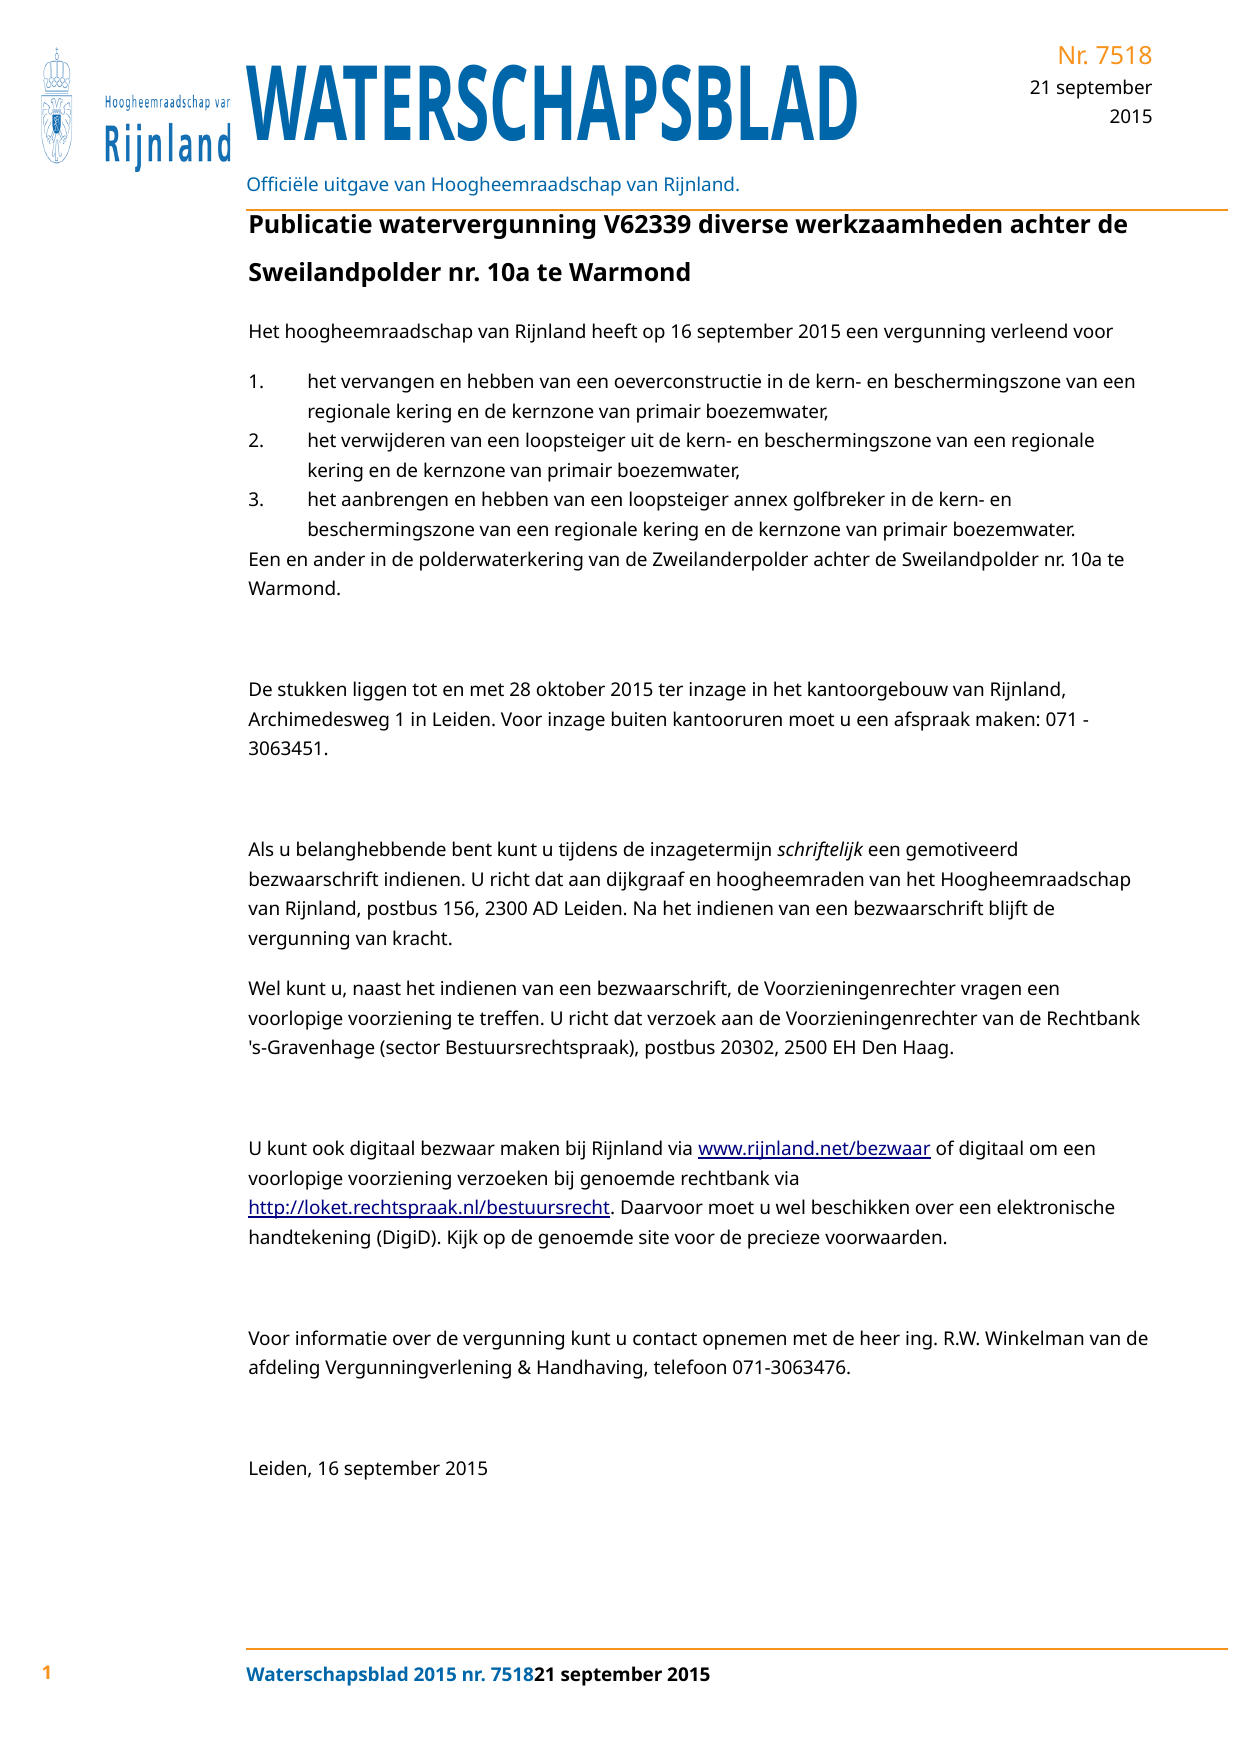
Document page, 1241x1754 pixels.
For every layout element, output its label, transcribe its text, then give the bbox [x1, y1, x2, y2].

list het vervangen en hebben van een oeverconstructie in de kern- en beschermingszone van een regionale kering en de kernzone van primair boezemwater, [248, 368, 1152, 424]
list het aanbrengen en hebben van een loopsteiger annex golfbreker in de kern- en beschermingszone van een regionale kering en de kernzone van primair boezemwater. [248, 487, 1152, 542]
text Publicatie watervergunning V62339 diverse werkzaamheden achter de Sweilandpolder nr. 10a te Warmond [248, 211, 1152, 288]
text Het hoogheemraadschap van Rijnland heeft op 16 september 2015 een vergunning verleend voor [248, 318, 1152, 344]
text U kunt ook digitaal bezwaar maken bij Rijnland via www.rijnland.net/bezwaar of digitaal om een voorlopige voorziening verzoeken bij genoemde rechtbank via http://loket.rechtspraak.nl/bestuursrecht. Daarvoor moet u wel beschikken over een elektronische handtekening (DigiD). Kijk op de genoemde site voor de precieze voorwaarden. [248, 1135, 1152, 1250]
text De stukken liggen tot en met 28 oktober 2015 ter inzage in het kantoorgebouw van Rijnland, Archimedesweg 1 in Leiden. Voor inzage buiten kantooruren moet u een afspraak maken: 071 - 3063451. [248, 676, 1152, 761]
text Voor informatie over de vergunning kunt u contact opnemen met de heer ing. R.W. Winkelman van de afdeling Vergunningverlening & Handhaving, telefoon 071-3063476. [248, 1325, 1152, 1380]
text Leiden, 16 september 2015 [248, 1455, 1152, 1481]
text Een en ander in de polderwaterkering van de Zweilanderpolder achter de Sweilandpolder nr. 10a te Warmond. [248, 546, 1152, 601]
list het verwijderen van een loopsteiger uit de kern- en beschermingszone van een regionale kering en de kernzone van primair boezemwater, [248, 427, 1152, 483]
picture [41, 47, 231, 172]
text Als u belanghebbende bent kunt u tijdens de inzagetermijn schriftelijk een gemotiveerd bezwaarschrift indienen. U richt dat aan dijkgraaf en hoogheemraden van het Hoogheemraadschap van Rijnland, postbus 156, 2300 AD Leiden. Na het indienen van een bezwaarschrift blijft de vergunning van kracht. [248, 836, 1152, 951]
text Wel kunt u, naast het indienen van een bezwaarschrift, de Voorzieningenrechter vragen een voorlopige voorziening te treffen. U richt dat verzoek aan de Voorzieningenrechter van de Rechtbank 's-Gravenhage (sector Bestuursrechtspraak), postbus 20302, 2500 EH Den Haag. [248, 975, 1152, 1060]
